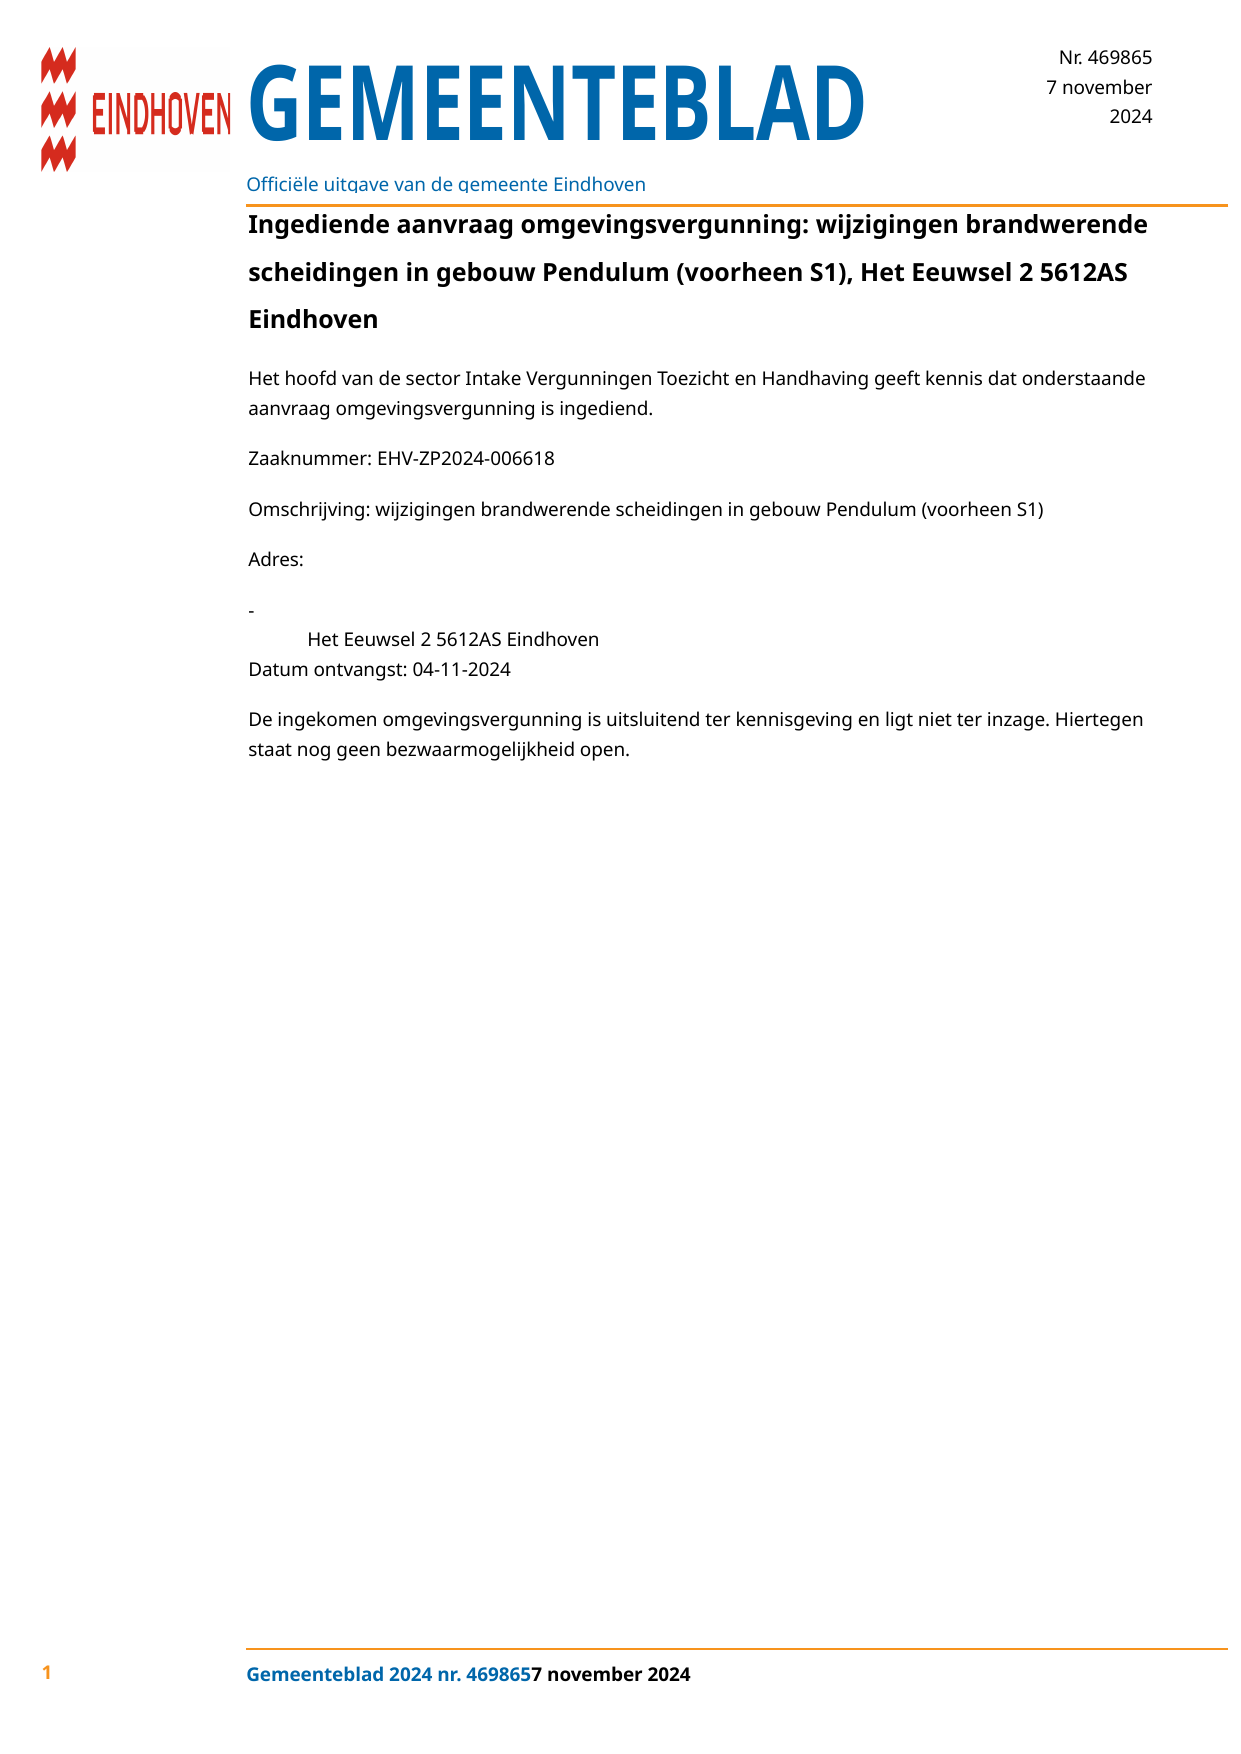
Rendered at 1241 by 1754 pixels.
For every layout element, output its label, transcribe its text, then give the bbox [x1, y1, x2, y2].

text Zaaknummer: EHV-ZP2024-006618 [248, 446, 1152, 471]
list Het Eeuwsel 2 5612AS Eindhoven [248, 626, 1152, 652]
text De ingekomen omgevingsvergunning is uitsluitend ter kennisgeving en ligt niet ter inzage. Hiertegen staat nog geen bezwaarmogelijkheid open. [248, 706, 1152, 762]
text Het hoofd van de sector Intake Vergunningen Toezicht en Handhaving geeft kennis dat onderstaande aanvraag omgevingsvergunning is ingediend. [248, 366, 1152, 421]
picture [41, 47, 231, 172]
text Datum ontvangst: 04-11-2024 [248, 656, 1152, 682]
text Ingediende aanvraag omgevingsvergunning: wijzigingen brandwerende scheidingen in gebouw Pendulum (voorheen S1), Het Eeuwsel 2 5612AS Eindhoven [248, 207, 1152, 336]
text Omschrijving: wijzigingen brandwerende scheidingen in gebouw Pendulum (voorheen S1) [248, 496, 1152, 522]
text Adres: [248, 546, 1152, 572]
